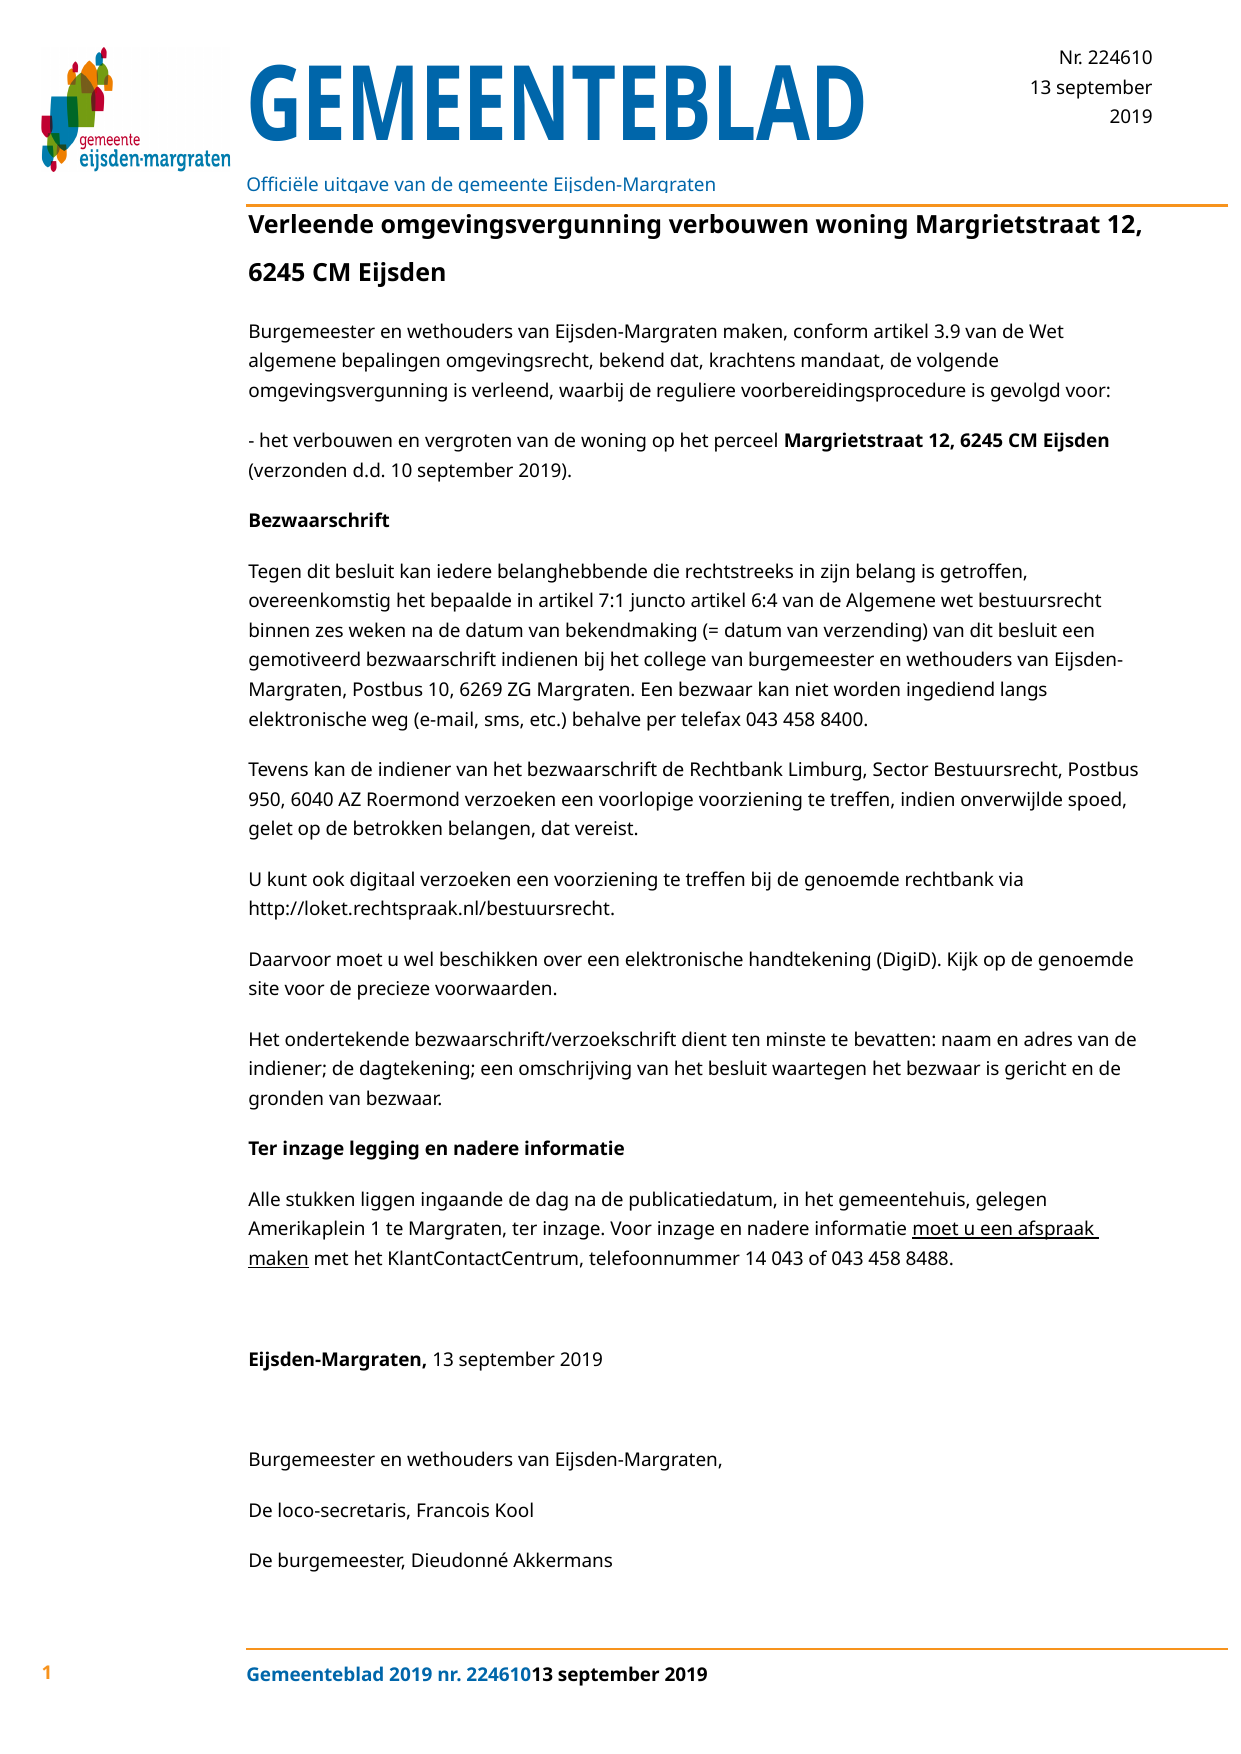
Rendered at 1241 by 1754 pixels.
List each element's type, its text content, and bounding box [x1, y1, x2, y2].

text Alle stukken liggen ingaande de dag na de publicatiedatum, in het gemeentehuis, gelegen Amerikaplein 1 te Margraten, ter inzage. Voor inzage en nadere informatie moet u een afspraak maken met het KlantContactCentrum, telefoonnummer 14 043 of 043 458 8488. [248, 1186, 1152, 1271]
text Eijsden-Margraten, 13 september 2019 [248, 1346, 1152, 1372]
text Het ondertekende bezwaarschrift/verzoekschrift dient ten minste te bevatten: naam en adres van de indiener; de dagtekening; een omschrijving van het besluit waartegen het bezwaar is gericht en de gronden van bezwaar. [248, 1026, 1152, 1111]
text Burgemeester en wethouders van Eijsden-Margraten, [248, 1447, 1152, 1472]
text - het verbouwen en vergroten van de woning op het perceel Margrietstraat 12, 6245 CM Eijsden (verzonden d.d. 10 september 2019). [248, 427, 1152, 483]
picture [41, 47, 231, 172]
text Burgemeester en wethouders van Eijsden-Margraten maken, conform artikel 3.9 van de Wet algemene bepalingen omgevingsrecht, bekend dat, krachtens mandaat, de volgende omgevingsvergunning is verleend, waarbij de reguliere voorbereidingsprocedure is gevolgd voor: [248, 318, 1152, 403]
text U kunt ook digitaal verzoeken een voorziening te treffen bij de genoemde rechtbank via http://loket.rechtspraak.nl/bestuursrecht. [248, 866, 1152, 921]
text Verleende omgevingsvergunning verbouwen woning Margrietstraat 12, 6245 CM Eijsden [248, 207, 1152, 288]
text Tevens kan de indiener van het bezwaarschrift de Rechtbank Limburg, Sector Bestuursrecht, Postbus 950, 6040 AZ Roermond verzoeken een voorlopige voorziening te treffen, indien onverwijlde spoed, gelet op de betrokken belangen, dat vereist. [248, 756, 1152, 841]
text De loco-secretaris, Francois Kool [248, 1497, 1152, 1523]
text De burgemeester, Dieudonné Akkermans [248, 1547, 1152, 1573]
text Bezwaarschrift [248, 507, 1152, 533]
text Daarvoor moet u wel beschikken over een elektronische handtekening (DigiD). Kijk op de genoemde site voor de precieze voorwaarden. [248, 946, 1152, 1001]
text Tegen dit besluit kan iedere belanghebbende die rechtstreeks in zijn belang is getroffen, overeenkomstig het bepaalde in artikel 7:1 juncto artikel 6:4 van de Algemene wet bestuursrecht binnen zes weken na de datum van bekendmaking (= datum van verzending) van dit besluit een gemotiveerd bezwaarschrift indienen bij het college van burgemeester en wethouders van Eijsden-Margraten, Postbus 10, 6269 ZG Margraten. Een bezwaar kan niet worden ingediend langs elektronische weg (e-mail, sms, etc.) behalve per telefax 043 458 8400. [248, 558, 1152, 732]
text Ter inzage legging en nadere informatie [248, 1135, 1152, 1161]
